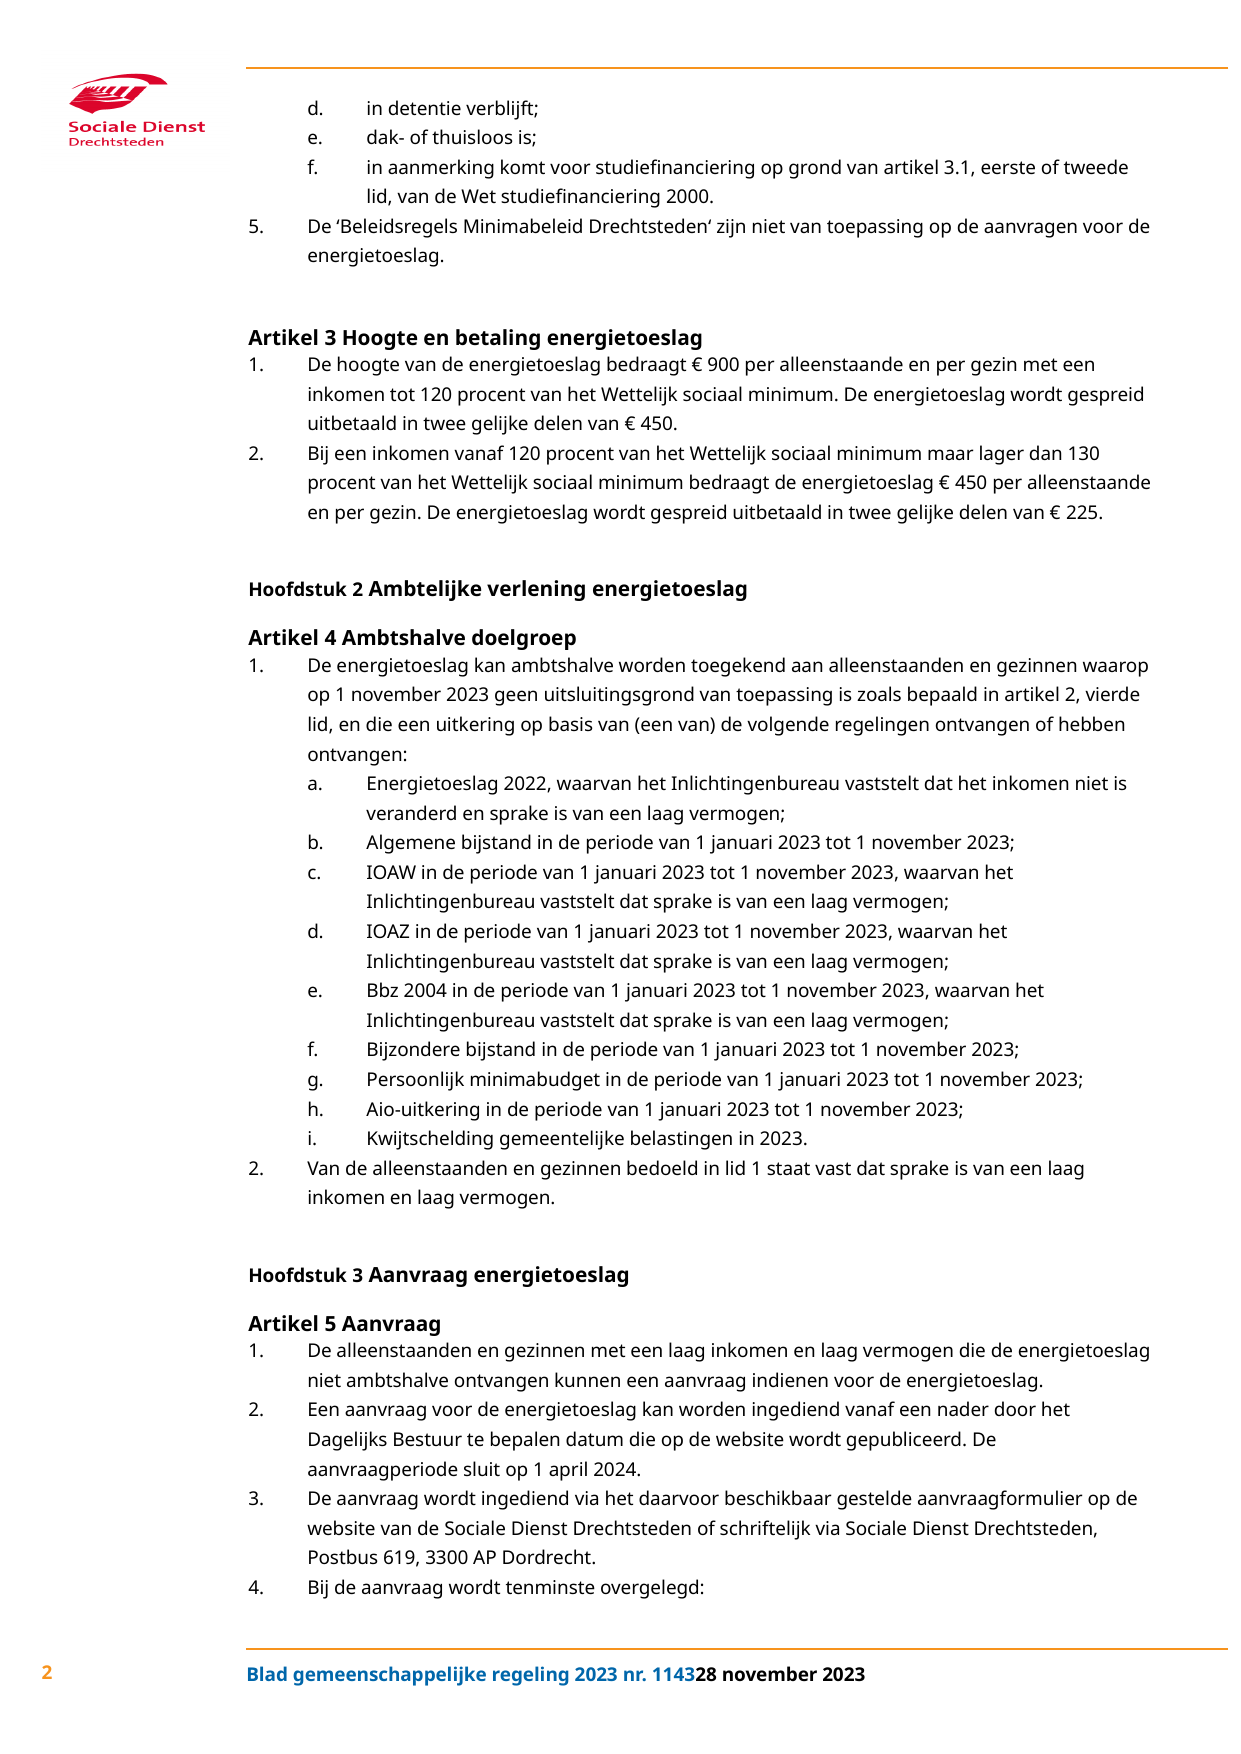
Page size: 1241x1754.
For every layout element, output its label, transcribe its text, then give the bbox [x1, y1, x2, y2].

text Artikel 3 Hoogte en betaling energietoeslag [248, 323, 1152, 351]
list Van de alleenstaanden en gezinnen bedoeld in lid 1 staat vast dat sprake is van een laag inkomen en laag vermogen. [248, 1155, 1152, 1210]
list IOAW in de periode van 1 januari 2023 tot 1 november 2023, waarvan het Inlichtingenbureau vaststelt dat sprake is van een laag vermogen; [307, 859, 1152, 914]
text Artikel 5 Aanvraag [248, 1309, 1152, 1337]
list De alleenstaanden en gezinnen met een laag inkomen en laag vermogen die de energietoeslag niet ambtshalve ontvangen kunnen een aanvraag indienen voor de energietoeslag. [248, 1337, 1152, 1393]
list Kwijtschelding gemeentelijke belastingen in 2023. [307, 1125, 1152, 1151]
text Hoofdstuk 3 Aanvraag energietoeslag [248, 1260, 1152, 1288]
list Bbz 2004 in de periode van 1 januari 2023 tot 1 november 2023, waarvan het Inlichtingenbureau vaststelt dat sprake is van een laag vermogen; [307, 977, 1152, 1033]
list in detentie verblijft; [307, 95, 1152, 121]
list De ‘Beleidsregels Minimabeleid Drechtsteden‘ zijn niet van toepassing op de aanvragen voor de energietoeslag. [248, 213, 1152, 268]
list Bij een inkomen vanaf 120 procent van het Wettelijk sociaal minimum maar lager dan 130 procent van het Wettelijk sociaal minimum bedraagt de energietoeslag € 450 per alleenstaande en per gezin. De energietoeslag wordt gespreid uitbetaald in twee gelijke delen van € 225. [248, 440, 1152, 525]
text Hoofdstuk 2 Ambtelijke verlening energietoeslag [248, 574, 1152, 603]
list dak- of thuisloos is; [307, 124, 1152, 150]
list Aio-uitkering in de periode van 1 januari 2023 tot 1 november 2023; [307, 1096, 1152, 1121]
list Energietoeslag 2022, waarvan het Inlichtingenbureau vaststelt dat het inkomen niet is veranderd en sprake is van een laag vermogen; [307, 770, 1152, 826]
picture [41, 47, 231, 172]
list in aanmerking komt voor studiefinanciering op grond van artikel 3.1, eerste of tweede lid, van de Wet studiefinanciering 2000. [307, 154, 1152, 209]
list IOAZ in de periode van 1 januari 2023 tot 1 november 2023, waarvan het Inlichtingenbureau vaststelt dat sprake is van een laag vermogen; [307, 918, 1152, 973]
list De hoogte van de energietoeslag bedraagt € 900 per alleenstaande en per gezin met een inkomen tot 120 procent van het Wettelijk sociaal minimum. De energietoeslag wordt gespreid uitbetaald in twee gelijke delen van € 450. [248, 351, 1152, 436]
list Bij de aanvraag wordt tenminste overgelegd: [248, 1574, 1152, 1600]
text Artikel 4 Ambtshalve doelgroep [248, 623, 1152, 652]
list Bijzondere bijstand in de periode van 1 januari 2023 tot 1 november 2023; [307, 1037, 1152, 1062]
list De aanvraag wordt ingediend via het daarvoor beschikbaar gestelde aanvraagformulier op de website van de Sociale Dienst Drechtsteden of schriftelijk via Sociale Dienst Drechtsteden, Postbus 619, 3300 AP Dordrecht. [248, 1485, 1152, 1570]
list Een aanvraag voor de energietoeslag kan worden ingediend vanaf een nader door het Dagelijks Bestuur te bepalen datum die op de website wordt gepubliceerd. De aanvraagperiode sluit op 1 april 2024. [248, 1397, 1152, 1481]
list Persoonlijk minimabudget in de periode van 1 januari 2023 tot 1 november 2023; [307, 1066, 1152, 1092]
list Algemene bijstand in de periode van 1 januari 2023 tot 1 november 2023; [307, 829, 1152, 855]
list De energietoeslag kan ambtshalve worden toegekend aan alleenstaanden en gezinnen waarop op 1 november 2023 geen uitsluitingsgrond van toepassing is zoals bepaald in artikel 2, vierde lid, en die een uitkering op basis van (een van) de volgende regelingen ontvangen of hebben ontvangen: [248, 652, 1152, 766]
